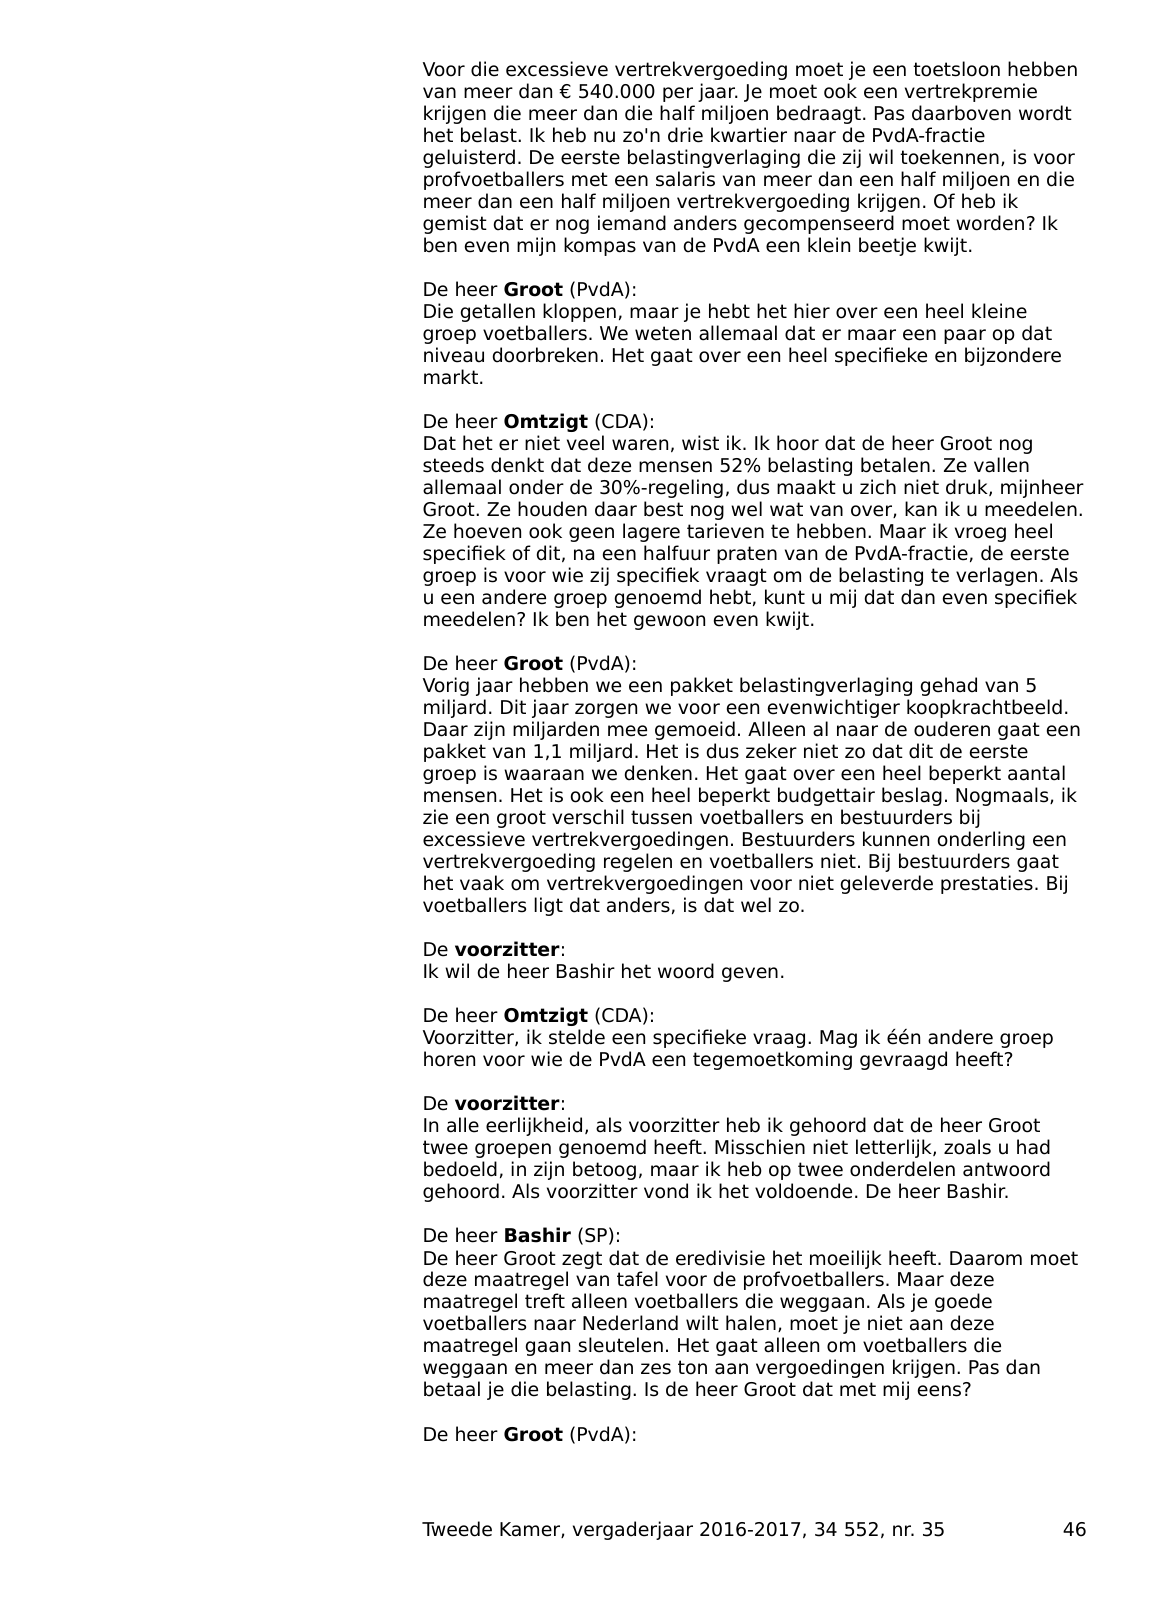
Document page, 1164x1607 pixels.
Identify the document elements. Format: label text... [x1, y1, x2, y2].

text Die getallen kloppen, maar je hebt het hier over een heel kleine groep voetballers. We weten allemaal dat er maar een paar op dat niveau doorbreken. Het gaat over een heel specifieke en bijzondere markt. [422, 301, 1087, 389]
text De heer Bashir (SP): [422, 1225, 1087, 1247]
text De heer Groot zegt dat de eredivisie het moeilijk heeft. Daarom moet deze maatregel van tafel voor de profvoetballers. Maar deze maatregel treft alleen voetballers die weggaan. Als je goede voetballers naar Nederland wilt halen, moet je niet aan deze maatregel gaan sleutelen. Het gaat alleen om voetballers die weggaan en meer dan zes ton aan vergoedingen krijgen. Pas dan betaal je die belasting. Is de heer Groot dat met mij eens? [422, 1247, 1087, 1401]
text Vorig jaar hebben we een pakket belastingverlaging gehad van 5 miljard. Dit jaar zorgen we voor een evenwichtiger koopkrachtbeeld. Daar zijn miljarden mee gemoeid. Alleen al naar de ouderen gaat een pakket van 1,1 miljard. Het is dus zeker niet zo dat dit de eerste groep is waaraan we denken. Het gaat over een heel beperkt aantal mensen. Het is ook een heel beperkt budgettair beslag. Nogmaals, ik zie een groot verschil tussen voetballers en bestuurders bij excessieve vertrekvergoedingen. Bestuurders kunnen onderling een vertrekvergoeding regelen en voetballers niet. Bij bestuurders gaat het vaak om vertrekvergoedingen voor niet geleverde prestaties. Bij voetballers ligt dat anders, is dat wel zo. [422, 675, 1087, 917]
text Dat het er niet veel waren, wist ik. Ik hoor dat de heer Groot nog steeds denkt dat deze mensen 52% belasting betalen. Ze vallen allemaal onder de 30%-regeling, dus maakt u zich niet druk, mijnheer Groot. Ze houden daar best nog wel wat van over, kan ik u meedelen. Ze hoeven ook geen lagere tarieven te hebben. Maar ik vroeg heel specifiek of dit, na een halfuur praten van de PvdA-fractie, de eerste groep is voor wie zij specifiek vraagt om de belasting te verlagen. Als u een andere groep genoemd hebt, kunt u mij dat dan even specifiek meedelen? Ik ben het gewoon even kwijt. [422, 433, 1087, 631]
text Voorzitter, ik stelde een specifieke vraag. Mag ik één andere groep horen voor wie de PvdA een tegemoetkoming gevraagd heeft? [422, 1027, 1087, 1071]
text In alle eerlijkheid, als voorzitter heb ik gehoord dat de heer Groot twee groepen genoemd heeft. Misschien niet letterlijk, zoals u had bedoeld, in zijn betoog, maar ik heb op twee onderdelen antwoord gehoord. Als voorzitter vond ik het voldoende. De heer Bashir. [422, 1115, 1087, 1203]
text Voor die excessieve vertrekvergoeding moet je een toetsloon hebben van meer dan € 540.000 per jaar. Je moet ook een vertrekpremie krijgen die meer dan die half miljoen bedraagt. Pas daarboven wordt het belast. Ik heb nu zo'n drie kwartier naar de PvdA-fractie geluisterd. De eerste belastingverlaging die zij wil toekennen, is voor profvoetballers met een salaris van meer dan een half miljoen en die meer dan een half miljoen vertrekvergoeding krijgen. Of heb ik gemist dat er nog iemand anders gecompenseerd moet worden? Ik ben even mijn kompas van de PvdA een klein beetje kwijt. [422, 59, 1087, 257]
text De heer Omtzigt (CDA): [422, 411, 1087, 433]
text De voorzitter: [422, 1093, 1087, 1115]
text De heer Omtzigt (CDA): [422, 1005, 1087, 1027]
text Ik wil de heer Bashir het woord geven. [422, 961, 1087, 983]
text De heer Groot (PvdA): [422, 279, 1087, 301]
text De heer Groot (PvdA): [422, 1423, 1087, 1445]
text De heer Groot (PvdA): [422, 653, 1087, 675]
text De voorzitter: [422, 939, 1087, 961]
